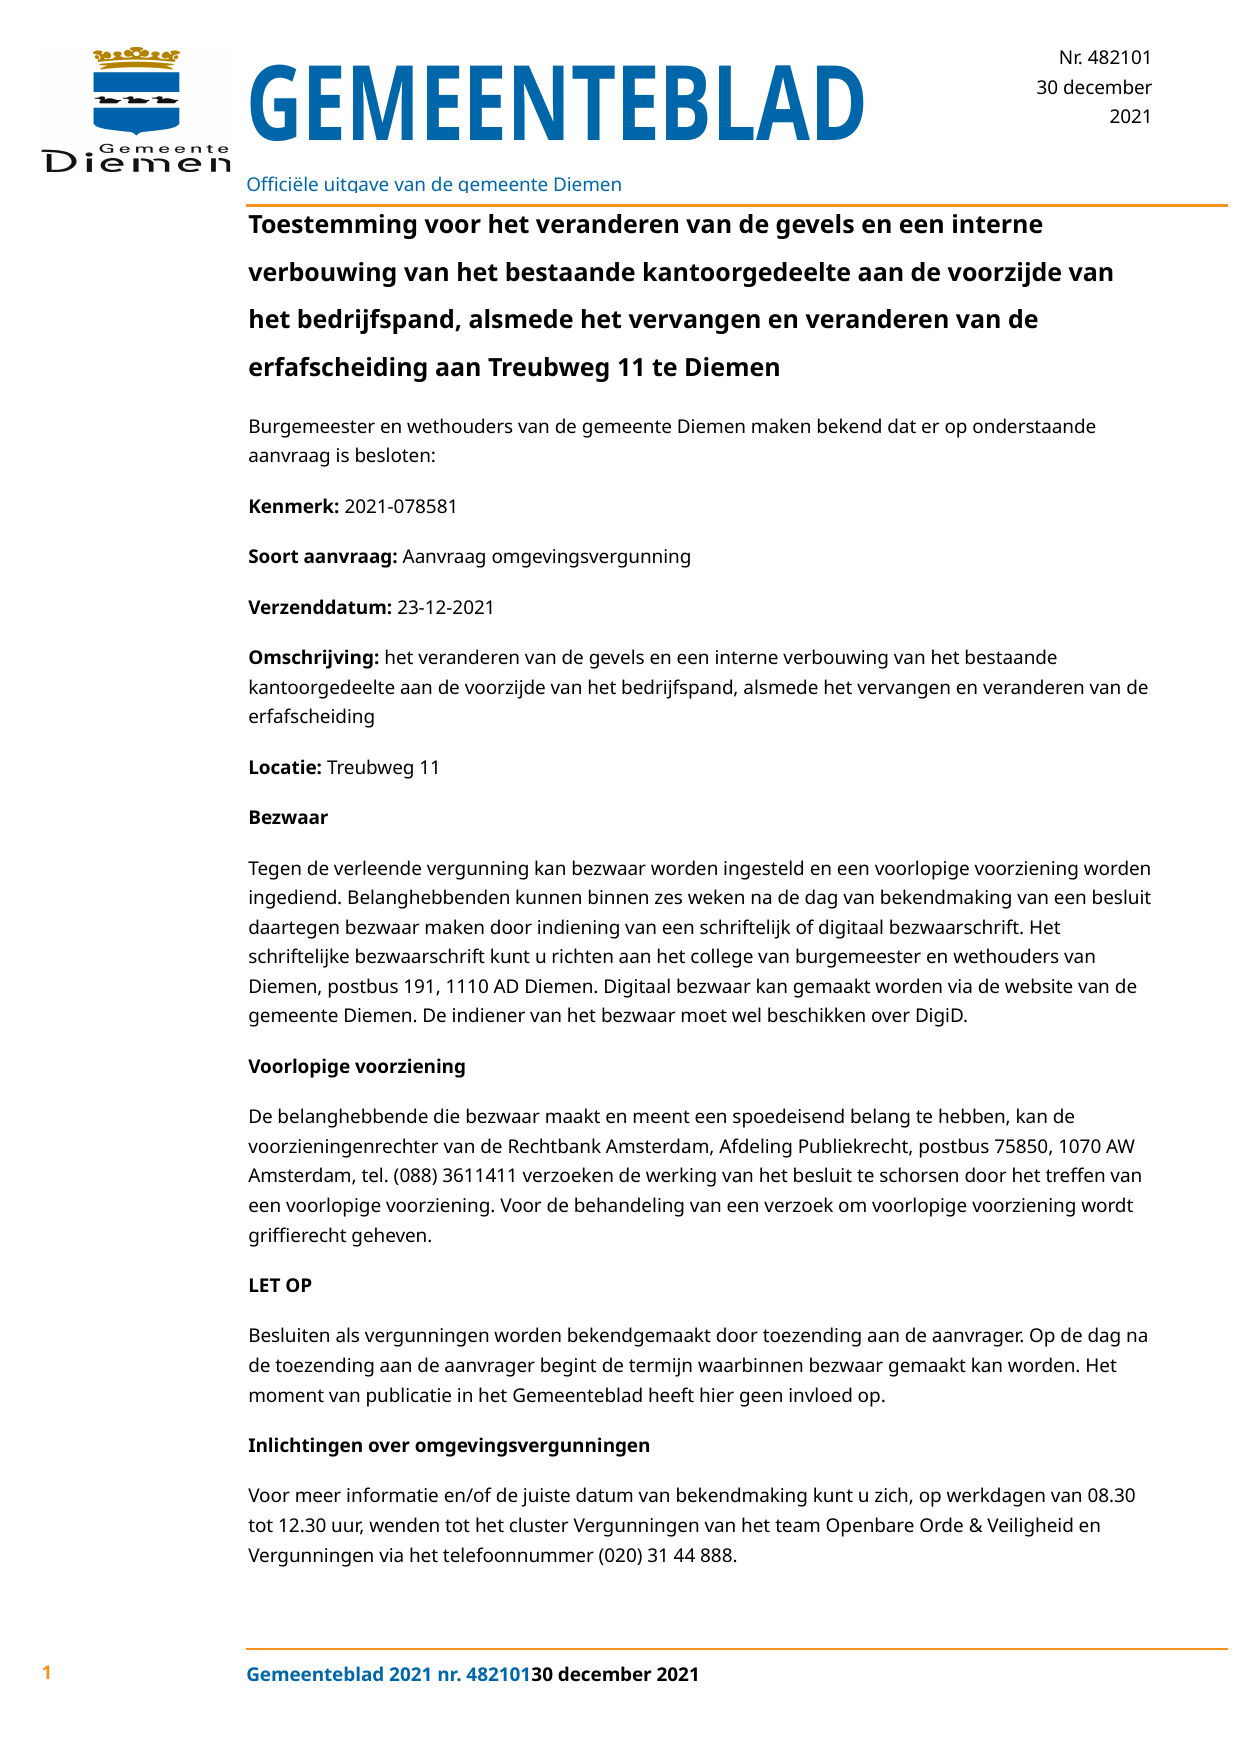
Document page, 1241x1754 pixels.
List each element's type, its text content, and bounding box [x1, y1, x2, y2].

text Locatie: Treubweg 11 [248, 754, 1152, 780]
text Kenmerk: 2021-078581 [248, 493, 1152, 519]
text Inlichtingen over omgevingsvergunningen [248, 1432, 1152, 1458]
text Besluiten als vergunningen worden bekendgemaakt door toezending aan de aanvrager. Op de dag na de toezending aan de aanvrager begint de termijn waarbinnen bezwaar gemaakt kan worden. Het moment van publicatie in het Gemeenteblad heeft hier geen invloed op. [248, 1323, 1152, 1408]
text Voor meer informatie en/of de juiste datum van bekendmaking kunt u zich, op werkdagen van 08.30 tot 12.30 uur, wenden tot het cluster Vergunningen van het team Openbare Orde & Veiligheid en Vergunningen via het telefoonnummer (020) 31 44 888. [248, 1483, 1152, 1568]
text Verzenddatum: 23-12-2021 [248, 594, 1152, 620]
text Burgemeester en wethouders van de gemeente Diemen maken bekend dat er op onderstaande aanvraag is besloten: [248, 413, 1152, 468]
text Omschrijving: het veranderen van de gevels en een interne verbouwing van het bestaande kantoorgedeelte aan de voorzijde van het bedrijfspand, alsmede het vervangen en veranderen van de erfafscheiding [248, 644, 1152, 729]
text Tegen de verleende vergunning kan bezwaar worden ingesteld en een voorlopige voorziening worden ingediend. Belanghebbenden kunnen binnen zes weken na de dag van bekendmaking van een besluit daartegen bezwaar maken door indiening van een schriftelijk of digitaal bezwaarschrift. Het schriftelijke bezwaarschrift kunt u richten aan het college van burgemeester en wethouders van Diemen, postbus 191, 1110 AD Diemen. Digitaal bezwaar kan gemaakt worden via de website van de gemeente Diemen. De indiener van het bezwaar moet wel beschikken over DigiD. [248, 855, 1152, 1028]
text Toestemming voor het veranderen van de gevels en een interne verbouwing van het bestaande kantoorgedeelte aan de voorzijde van het bedrijfspand, alsmede het vervangen en veranderen van de erfafscheiding aan Treubweg 11 te Diemen [248, 207, 1152, 384]
picture [41, 47, 231, 172]
text De belanghebbende die bezwaar maakt en meent een spoedeisend belang te hebben, kan de voorzieningenrechter van de Rechtbank Amsterdam, Afdeling Publiekrecht, postbus 75850, 1070 AW Amsterdam, tel. (088) 3611411 verzoeken de werking van het besluit te schorsen door het treffen van een voorlopige voorziening. Voor de behandeling van een verzoek om voorlopige voorziening wordt griffierecht geheven. [248, 1103, 1152, 1248]
text LET OP [248, 1272, 1152, 1298]
text Soort aanvraag: Aanvraag omgevingsvergunning [248, 543, 1152, 569]
text Voorlopige voorziening [248, 1053, 1152, 1079]
text Bezwaar [248, 804, 1152, 830]
